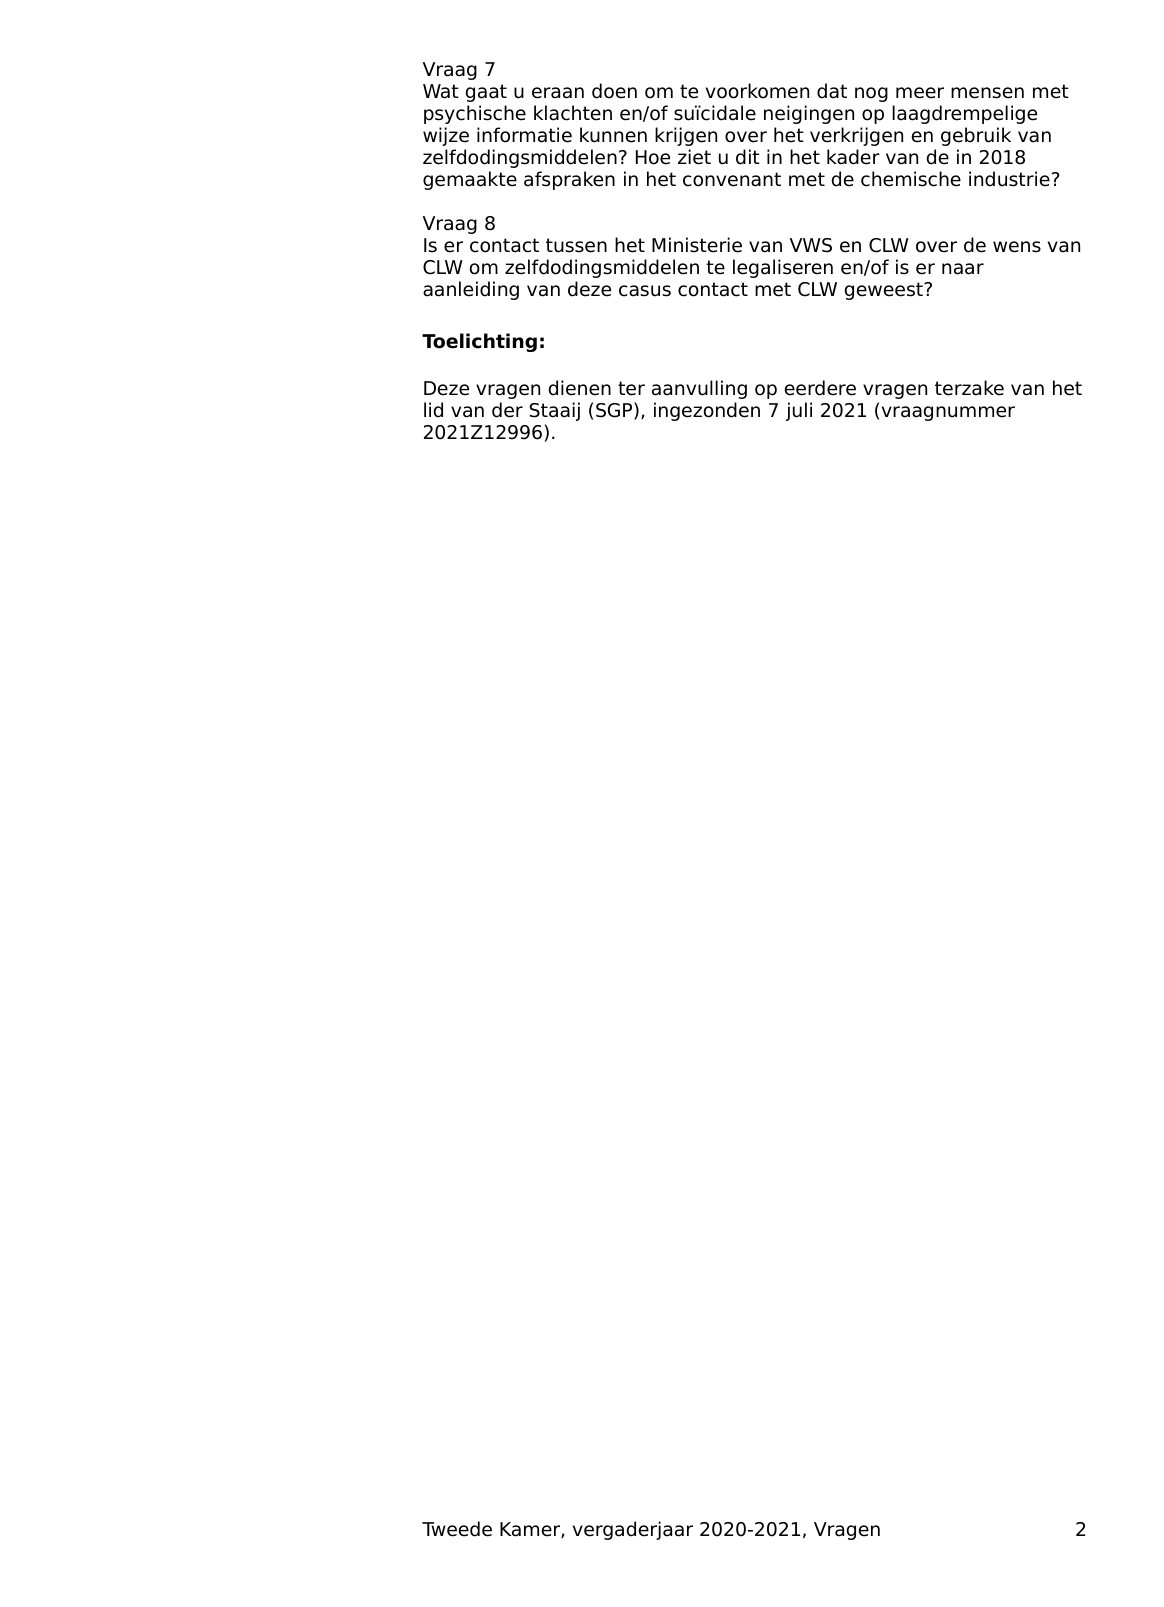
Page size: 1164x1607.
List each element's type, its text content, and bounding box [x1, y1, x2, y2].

text Wat gaat u eraan doen om te voorkomen dat nog meer mensen met psychische klachten en/of suïcidale neigingen op laagdrempelige wijze informatie kunnen krijgen over het verkrijgen en gebruik van zelfdodingsmiddelen? Hoe ziet u dit in het kader van de in 2018 gemaakte afspraken in het convenant met de chemische industrie? [422, 81, 1087, 191]
text Vraag 7 [422, 59, 1087, 81]
text Deze vragen dienen ter aanvulling op eerdere vragen terzake van het lid van der Staaij (SGP), ingezonden 7 juli 2021 (vraagnummer 2021Z12996). [422, 378, 1087, 444]
text Is er contact tussen het Ministerie van VWS en CLW over de wens van CLW om zelfdodingsmiddelen te legaliseren en/of is er naar aanleiding van deze casus contact met CLW geweest? [422, 235, 1087, 301]
text Vraag 8 [422, 213, 1087, 235]
subtitle Toelichting: [422, 331, 1087, 353]
